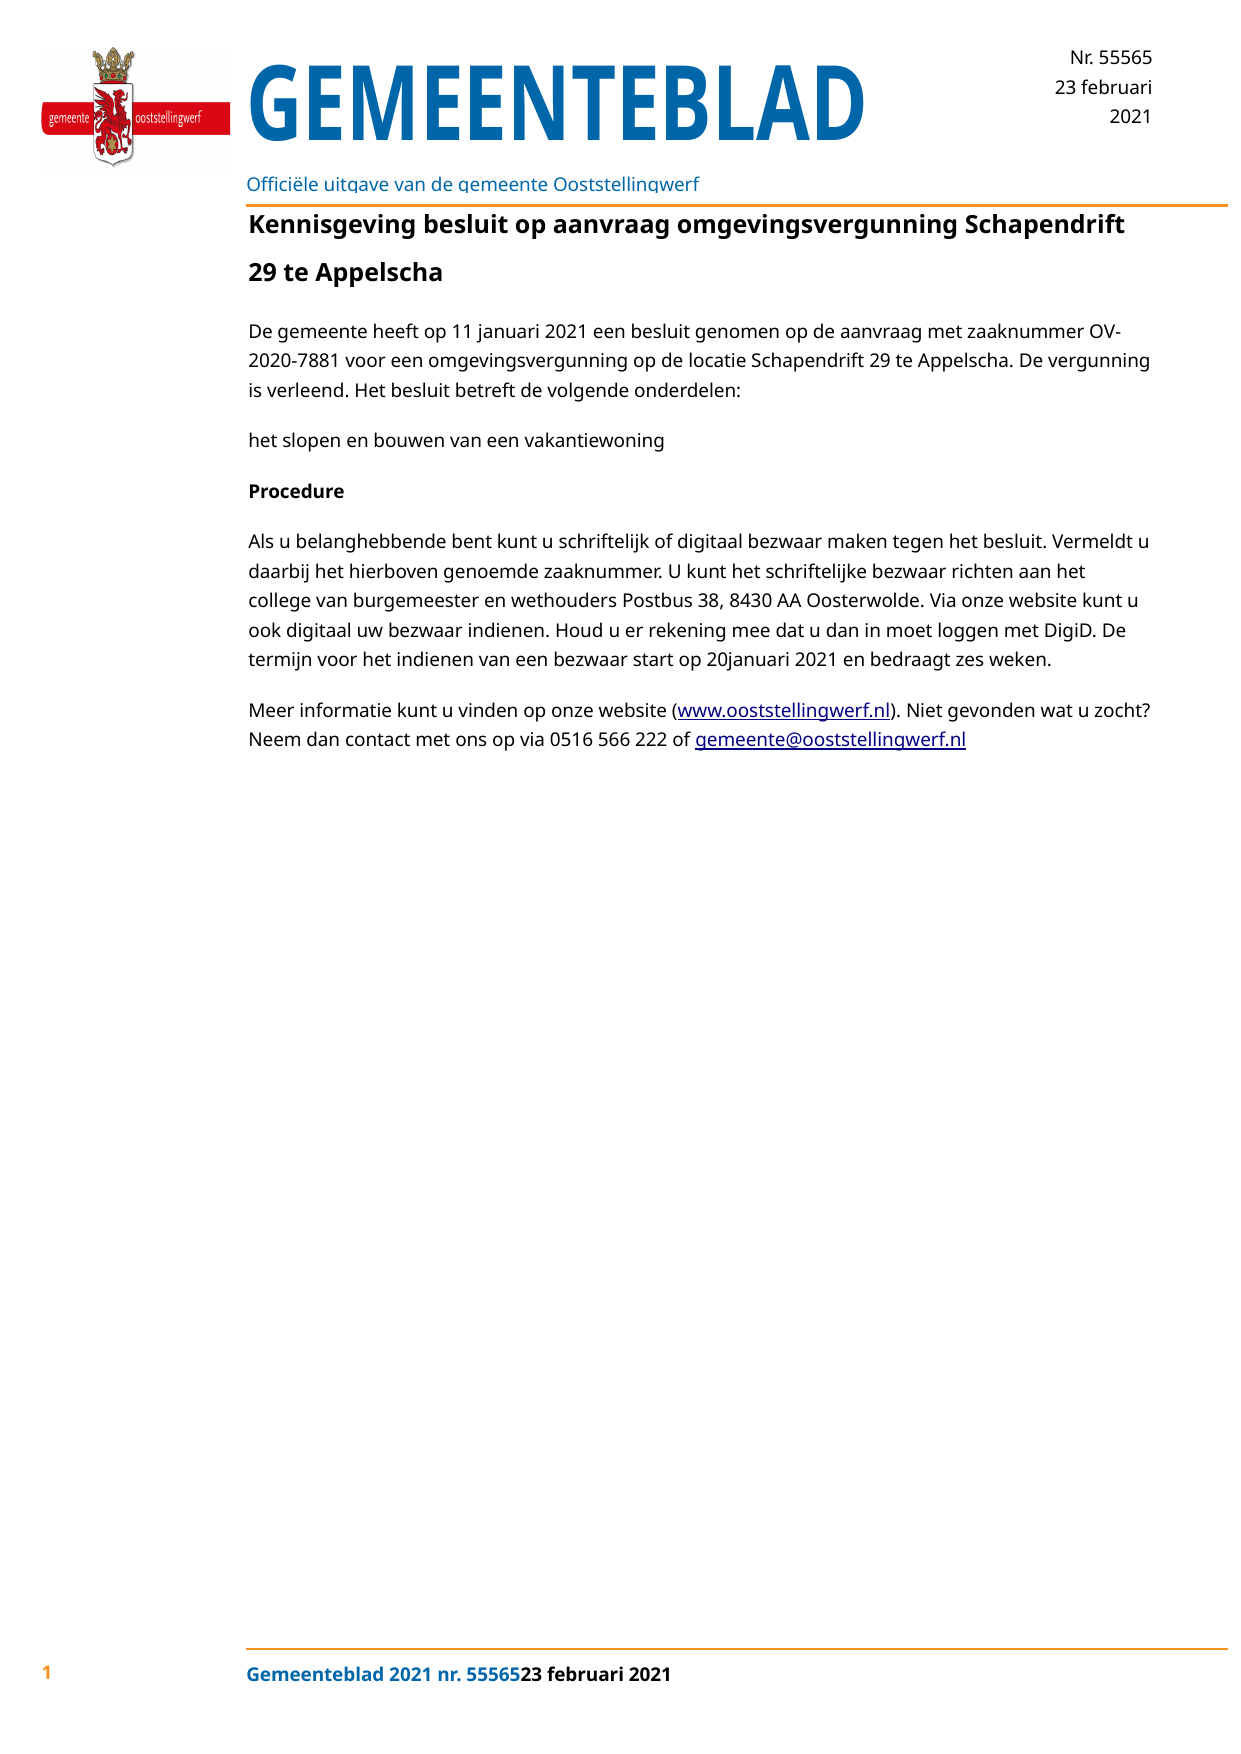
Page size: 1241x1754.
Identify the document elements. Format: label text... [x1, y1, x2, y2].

text Als u belanghebbende bent kunt u schriftelijk of digitaal bezwaar maken tegen het besluit. Vermeldt u daarbij het hierboven genoemde zaaknummer. U kunt het schriftelijke bezwaar richten aan het college van burgemeester en wethouders Postbus 38, 8430 AA Oosterwolde. Via onze website kunt u ook digitaal uw bezwaar indienen. Houd u er rekening mee dat u dan in moet loggen met DigiD. De termijn voor het indienen van een bezwaar start op 20januari 2021 en bedraagt zes weken. [248, 528, 1152, 672]
text De gemeente heeft op 11 januari 2021 een besluit genomen op de aanvraag met zaaknummer OV-2020-7881 voor een omgevingsvergunning op de locatie Schapendrift 29 te Appelscha. De vergunning is verleend. Het besluit betreft de volgende onderdelen: [248, 318, 1152, 403]
picture [41, 47, 231, 172]
text Procedure [248, 478, 1152, 504]
text Kennisgeving besluit op aanvraag omgevingsvergunning Schapendrift 29 te Appelscha [248, 207, 1152, 288]
text het slopen en bouwen van een vakantiewoning [248, 427, 1152, 453]
text Meer informatie kunt u vinden op onze website (www.ooststellingwerf.nl). Niet gevonden wat u zocht? Neem dan contact met ons op via 0516 566 222 of gemeente@ooststellingwerf.nl [248, 697, 1152, 752]
